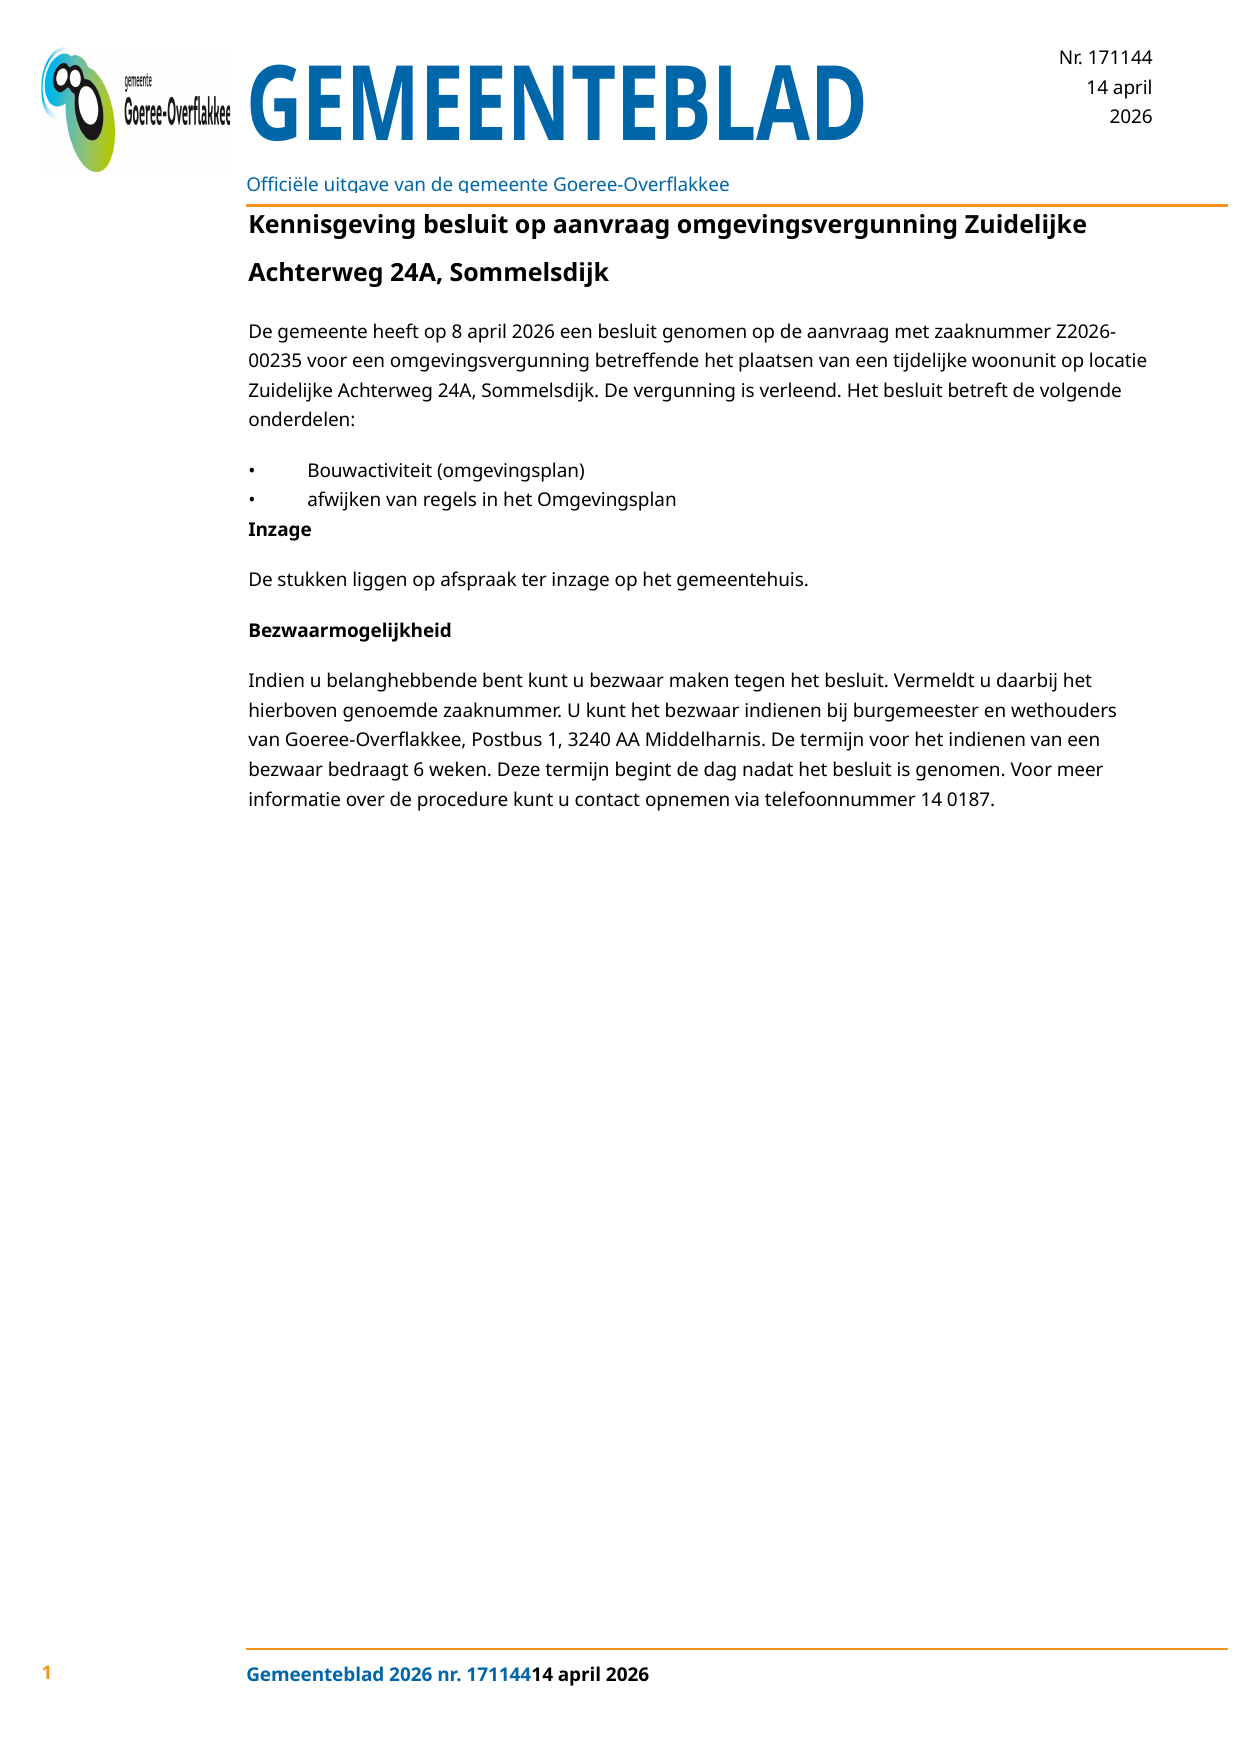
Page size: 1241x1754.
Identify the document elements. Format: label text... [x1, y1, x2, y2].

text Kennisgeving besluit op aanvraag omgevingsvergunning Zuidelijke Achterweg 24A, Sommelsdijk [248, 207, 1152, 288]
picture [41, 47, 231, 172]
text Indien u belanghebbende bent kunt u bezwaar maken tegen het besluit. Vermeldt u daarbij het hierboven genoemde zaaknummer. U kunt het bezwaar indienen bij burgemeester en wethouders van Goeree-Overflakkee, Postbus 1, 3240 AA Middelharnis. De termijn voor het indienen van een bezwaar bedraagt 6 weken. Deze termijn begint de dag nadat het besluit is genomen. Voor meer informatie over de procedure kunt u contact opnemen via telefoonnummer 14 0187. [248, 667, 1152, 812]
text De stukken liggen op afspraak ter inzage op het gemeentehuis. [248, 567, 1152, 592]
text Inzage [248, 516, 1152, 542]
text De gemeente heeft op 8 april 2026 een besluit genomen op de aanvraag met zaaknummer Z2026-00235 voor een omgevingsvergunning betreffende het plaatsen van een tijdelijke woonunit op locatie Zuidelijke Achterweg 24A, Sommelsdijk. De vergunning is verleend. Het besluit betreft de volgende onderdelen: [248, 318, 1152, 432]
text Bezwaarmogelijkheid [248, 617, 1152, 643]
list Bouwactiviteit (omgevingsplan) [248, 457, 1152, 483]
list afwijken van regels in het Omgevingsplan [248, 487, 1152, 512]
